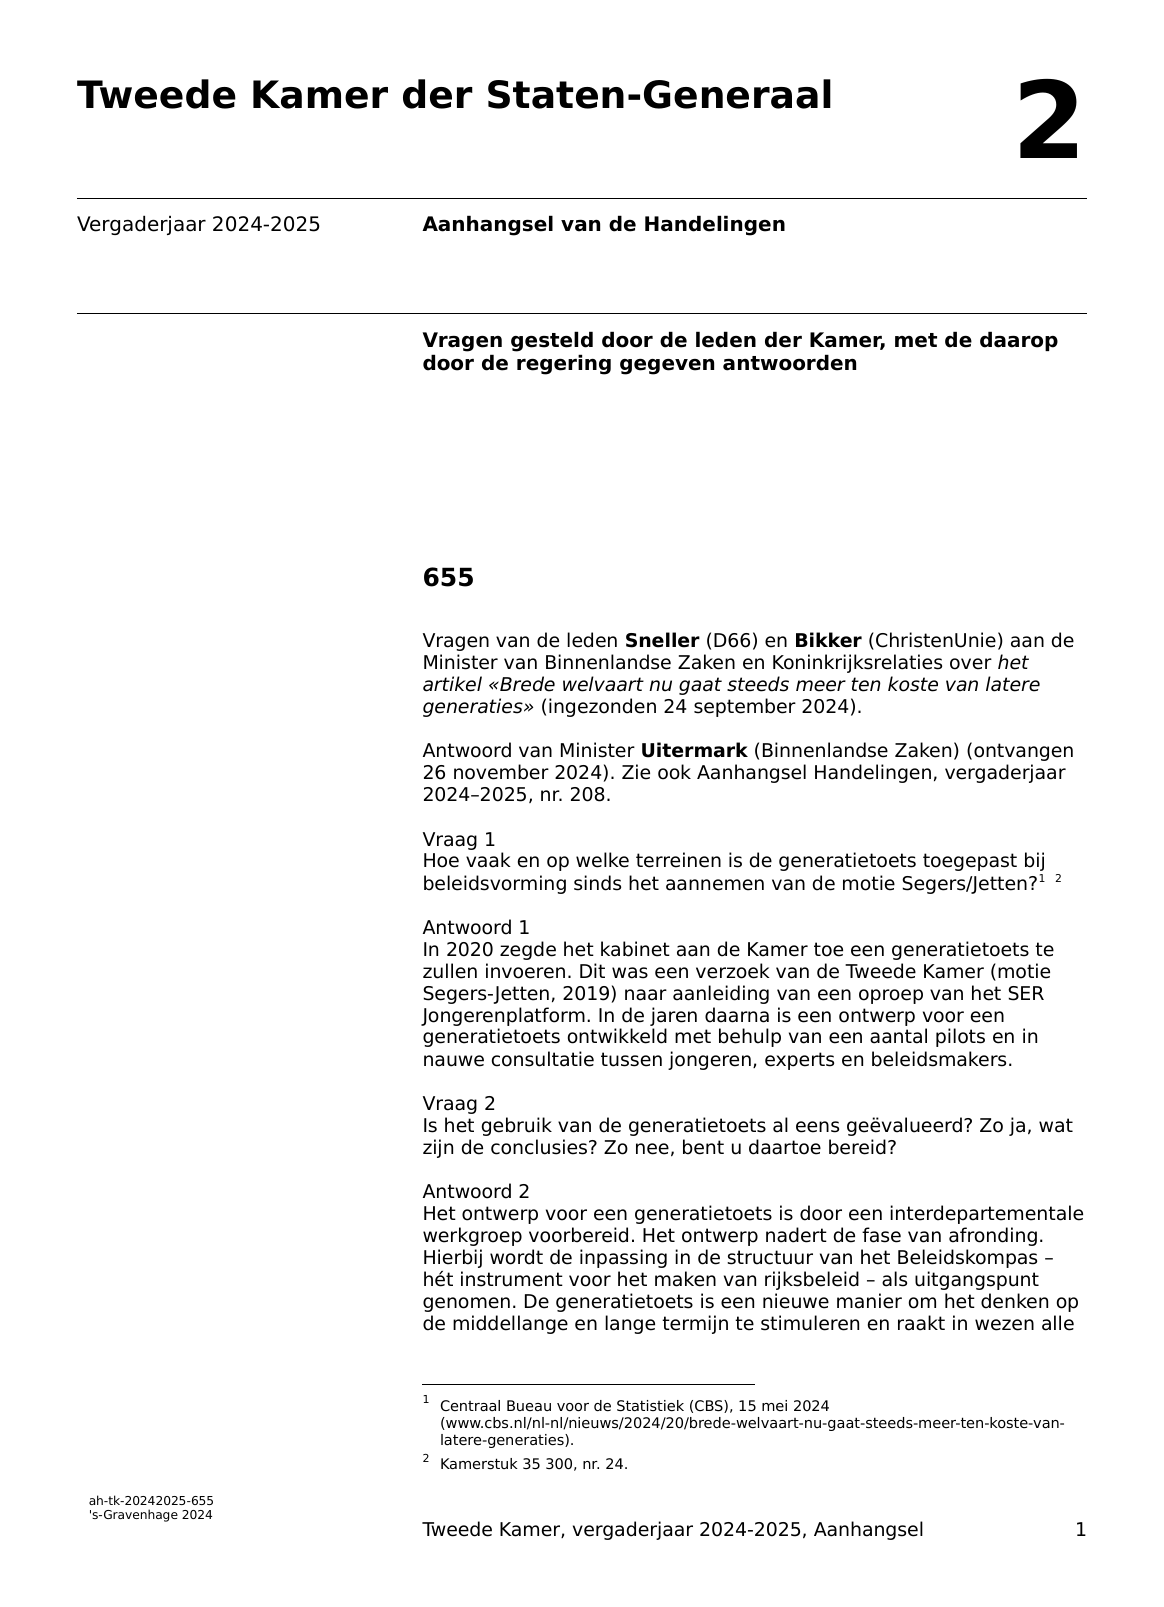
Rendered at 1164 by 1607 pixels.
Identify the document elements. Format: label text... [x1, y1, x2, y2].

text Centraal Bueau voor de Statistiek (CBS), 15 mei 2024 (www.cbs.nl/nl-nl/nieuws/2024/20/brede-welvaart-nu-gaat-steeds-meer-ten-koste-van-latere-generaties). [422, 1393, 1087, 1449]
text Antwoord 2 [422, 1181, 1087, 1203]
table_header Tweede Kamer der Staten-Generaal [77, 59, 886, 198]
text Antwoord 1 [422, 917, 1087, 938]
text 655 [422, 563, 1087, 592]
text Het ontwerp voor een generatietoets is door een interdepartementale werkgroep voorbereid. Het ontwerp nadert de fase van afronding. Hierbij wordt de inpassing in de structuur van het Beleidskompas – hét instrument voor het maken van rijksbeleid – als uitgangspunt genomen. De generatietoets is een nieuwe manier om het denken op de middellange en lange termijn te stimuleren en raakt in wezen alle [422, 1203, 1087, 1334]
text Hoe vaak en op welke terreinen is de generatietoets toegepast bij beleidsvorming sinds het aannemen van de motie Segers/Jetten? [422, 850, 1087, 894]
text 's-Gravenhage 2024 [88, 1508, 323, 1522]
table_header 2 [886, 59, 1087, 198]
text ah-tk-20242025-655 [88, 1494, 323, 1508]
text Vraag 1 [422, 828, 1087, 850]
text Is het gebruik van de generatietoets al eens geëvalueerd? Zo ja, wat zijn de conclusies? Zo nee, bent u daartoe bereid? [422, 1114, 1087, 1158]
text Vraag 2 [422, 1093, 1087, 1114]
table_cell Vragen gesteld door de leden der Kamer, met de daarop door de regering gegeven antwoorden [422, 314, 1087, 375]
text In 2020 zegde het kabinet aan de Kamer toe een generatietoets te zullen invoeren. Dit was een verzoek van de Tweede Kamer (motie Segers-Jetten, 2019) naar aanleiding van een oproep van het SER Jongerenplatform. In de jaren daarna is een ontwerp voor een generatietoets ontwikkeld met behulp van een aantal pilots en in nauwe consultatie tussen jongeren, experts en beleidsmakers. [422, 938, 1087, 1070]
text Vragen van de leden Sneller (D66) en Bikker (ChristenUnie) aan de Minister van Binnenlandse Zaken en Koninkrijksrelaties over het artikel «Brede welvaart nu gaat steeds meer ten koste van latere generaties» (ingezonden 24 september 2024). [422, 630, 1087, 718]
table_cell [77, 314, 422, 375]
text Kamerstuk 35 300, nr. 24. [422, 1452, 1087, 1474]
table_cell Vergaderjaar 2024-2025 [77, 199, 422, 313]
text Antwoord van Minister Uitermark (Binnenlandse Zaken) (ontvangen 26 november 2024). Zie ook Aanhangsel Handelingen, vergaderjaar 2024–2025, nr. 208. [422, 740, 1087, 806]
table_cell Aanhangsel van de Handelingen [422, 199, 1087, 313]
